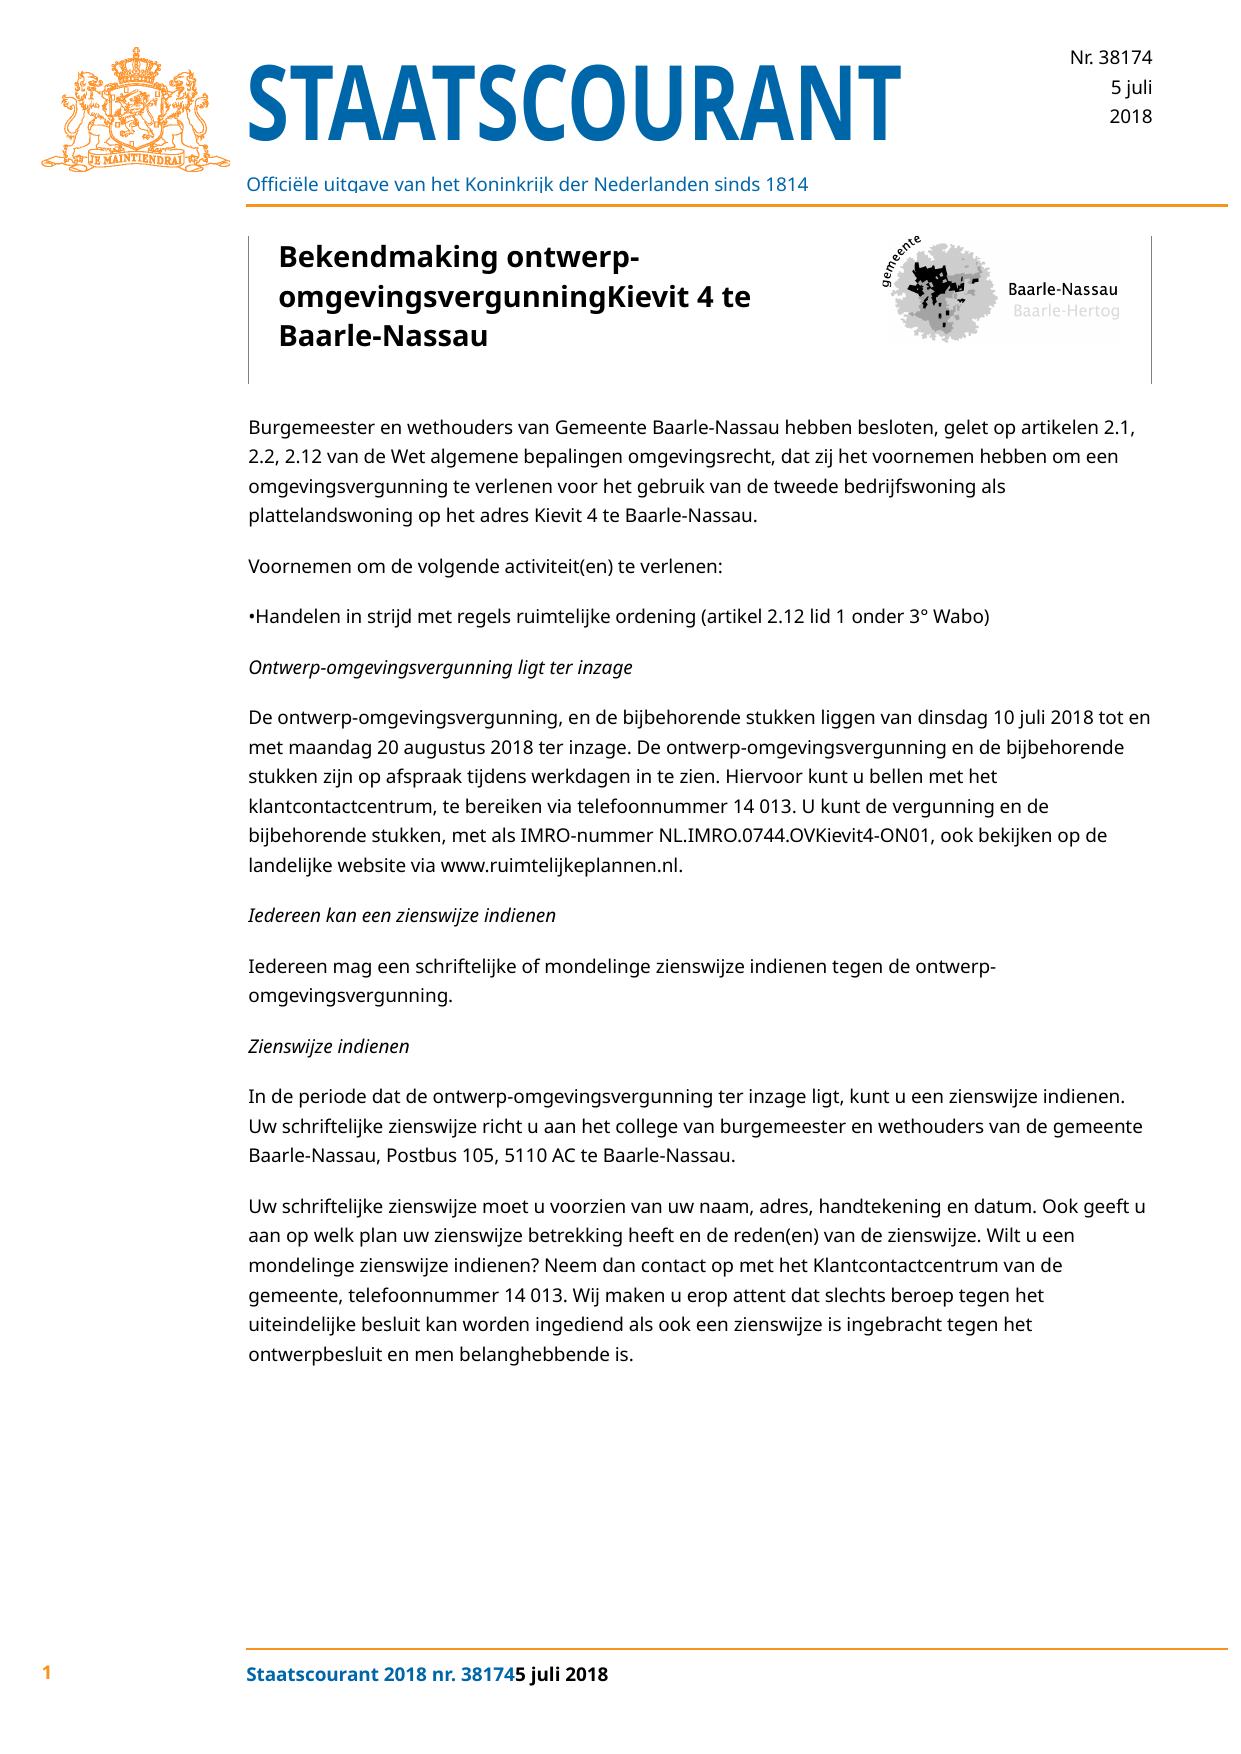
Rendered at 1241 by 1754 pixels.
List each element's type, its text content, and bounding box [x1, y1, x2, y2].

table_header [850, 236, 882, 342]
text Burgemeester en wethouders van Gemeente Baarle-Nassau hebben besloten, gelet op artikelen 2.1, 2.2, 2.12 van de Wet algemene bepalingen omgevingsrecht, dat zij het voornemen hebben om een omgevingsvergunning te verlenen voor het gebruik van de tweede bedrijfswoning als plattelandswoning op het adres Kievit 4 te Baarle-Nassau. [248, 414, 1152, 528]
picture [882, 236, 1119, 343]
text Iedereen kan een zienswijze indienen [248, 903, 1152, 928]
text Zienswijze indienen [248, 1033, 1152, 1059]
text Ontwerp-omgevingsvergunning ligt ter inzage [248, 654, 1152, 680]
text In de periode dat de ontwerp-omgevingsvergunning ter inzage ligt, kunt u een zienswijze indienen. Uw schriftelijke zienswijze richt u aan het college van burgemeester en wethouders van de gemeente Baarle-Nassau, Postbus 105, 5110 AC te Baarle-Nassau. [248, 1083, 1152, 1168]
picture [41, 47, 231, 172]
text Voornemen om de volgende activiteit(en) te verlenen: [248, 553, 1152, 579]
text Iedereen mag een schriftelijke of mondelinge zienswijze indienen tegen de ontwerp-omgevingsvergunning. [248, 953, 1152, 1008]
table_header Bekendmaking ontwerp-omgevingsvergunningKievit 4 te Baarle-Nassau [249, 236, 850, 384]
table_header [850, 343, 1151, 384]
text •Handelen in strijd met regels ruimtelijke ordening (artikel 2.12 lid 1 onder 3° Wabo) [248, 603, 1152, 629]
text De ontwerp-omgevingsvergunning, en de bijbehorende stukken liggen van dinsdag 10 juli 2018 tot en met maandag 20 augustus 2018 ter inzage. De ontwerp-omgevingsvergunning en de bijbehorende stukken zijn op afspraak tijdens werkdagen in te zien. Hiervoor kunt u bellen met het klantcontactcentrum, te bereiken via telefoonnummer 14 013. U kunt de vergunning en de bijbehorende stukken, met als IMRO-nummer NL.IMRO.0744.OVKievit4-ON01, ook bekijken op de landelijke website via www.ruimtelijkeplannen.nl. [248, 704, 1152, 878]
table_header [1119, 236, 1151, 342]
text Uw schriftelijke zienswijze moet u voorzien van uw naam, adres, handtekening en datum. Ook geeft u aan op welk plan uw zienswijze betrekking heeft en de reden(en) van de zienswijze. Wilt u een mondelinge zienswijze indienen? Neem dan contact op met het Klantcontactcentrum van de gemeente, telefoonnummer 14 013. Wij maken u erop attent dat slechts beroep tegen het uiteindelijke besluit kan worden ingediend als ook een zienswijze is ingebracht tegen het ontwerpbesluit en men belanghebbende is. [248, 1193, 1152, 1367]
